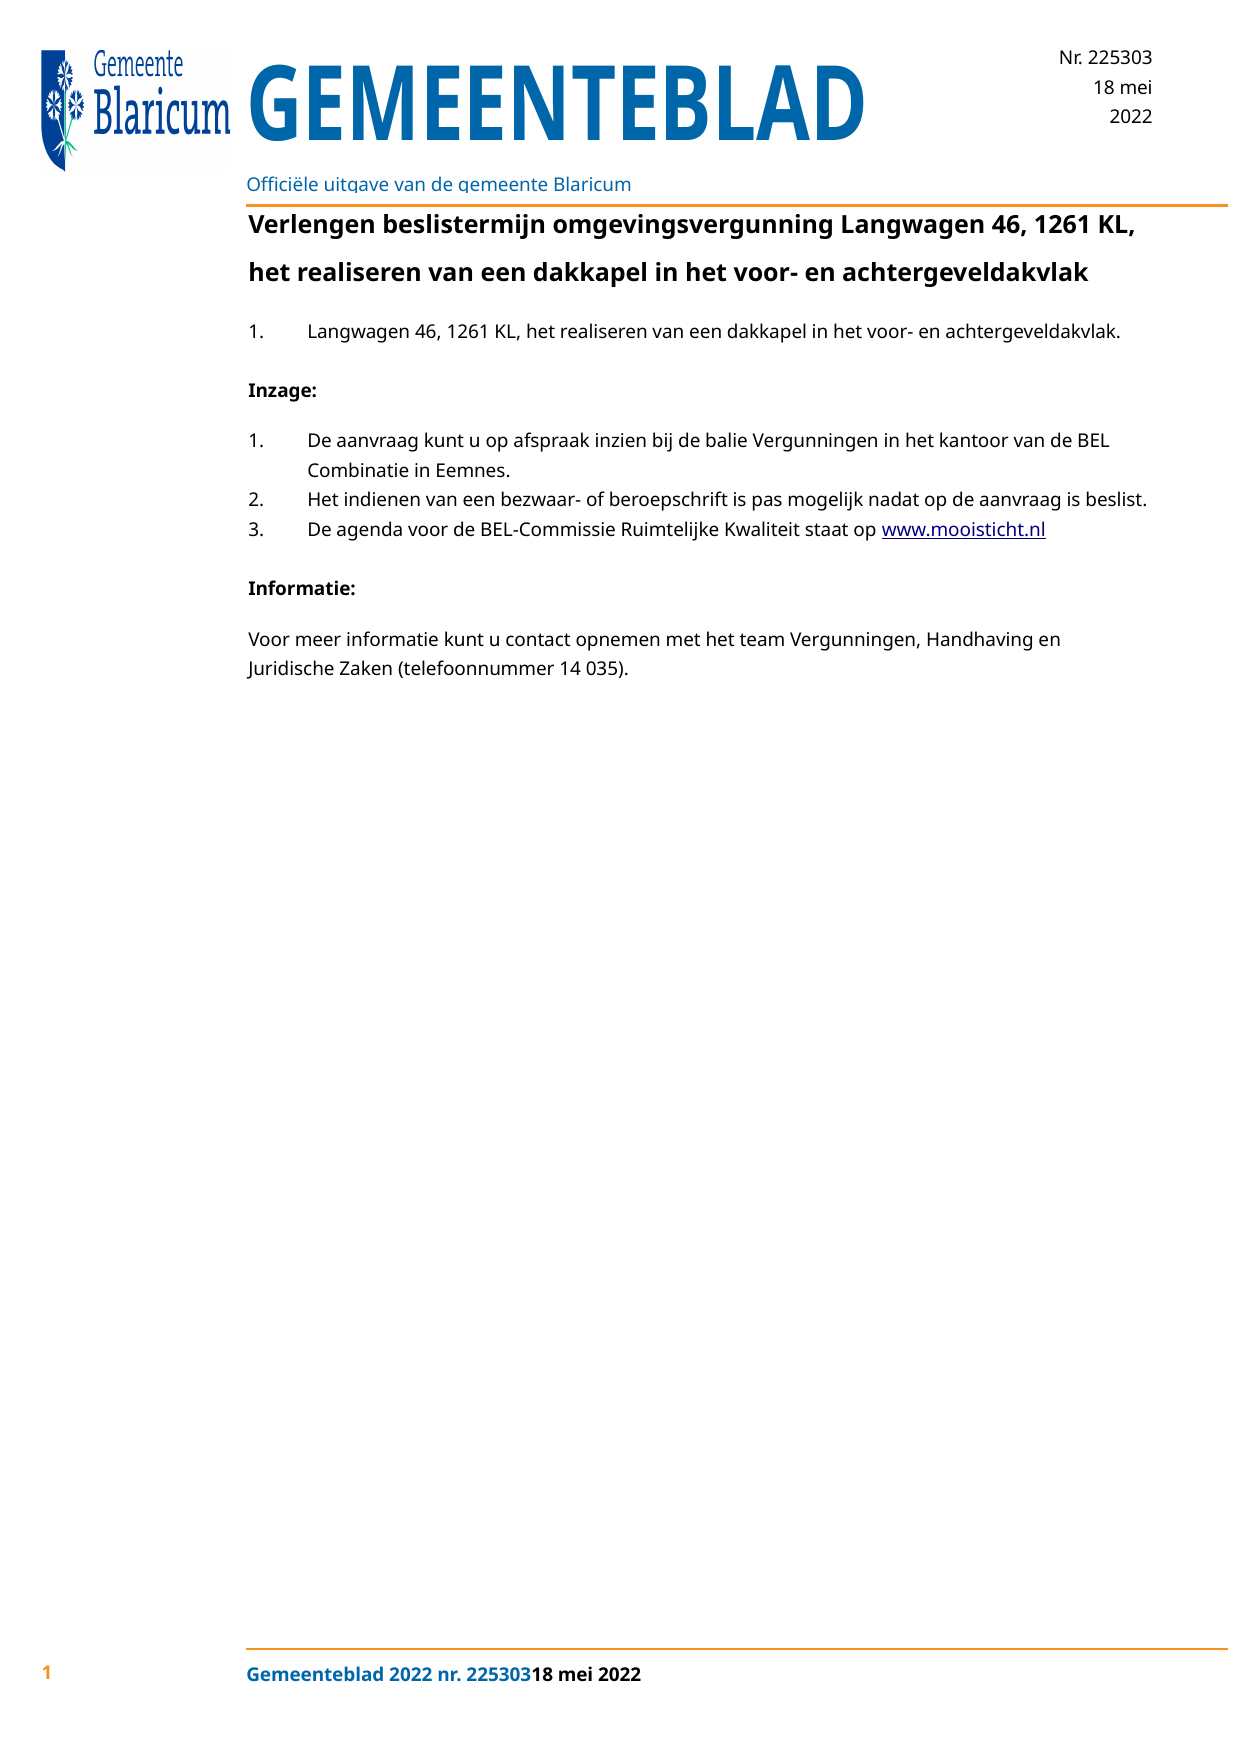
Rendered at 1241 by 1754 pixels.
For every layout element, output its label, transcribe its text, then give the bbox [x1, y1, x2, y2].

list Langwagen 46, 1261 KL, het realiseren van een dakkapel in het voor- en achtergeveldakvlak. [248, 318, 1152, 344]
text Informatie: [248, 575, 1152, 601]
list De aanvraag kunt u op afspraak inzien bij de balie Vergunningen in het kantoor van de BEL Combinatie in Eemnes. [248, 427, 1152, 483]
text Verlengen beslistermijn omgevingsvergunning Langwagen 46, 1261 KL, het realiseren van een dakkapel in het voor- en achtergeveldakvlak [248, 207, 1152, 288]
text Voor meer informatie kunt u contact opnemen met het team Vergunningen, Handhaving en Juridische Zaken (telefoonnummer 14 035). [248, 626, 1152, 681]
text Inzage: [248, 377, 1152, 403]
list Het indienen van een bezwaar- of beroepschrift is pas mogelijk nadat op de aanvraag is beslist. [248, 487, 1152, 512]
list De agenda voor de BEL-Commissie Ruimtelijke Kwaliteit staat op www.mooisticht.nl [248, 516, 1152, 542]
picture [41, 47, 231, 172]
